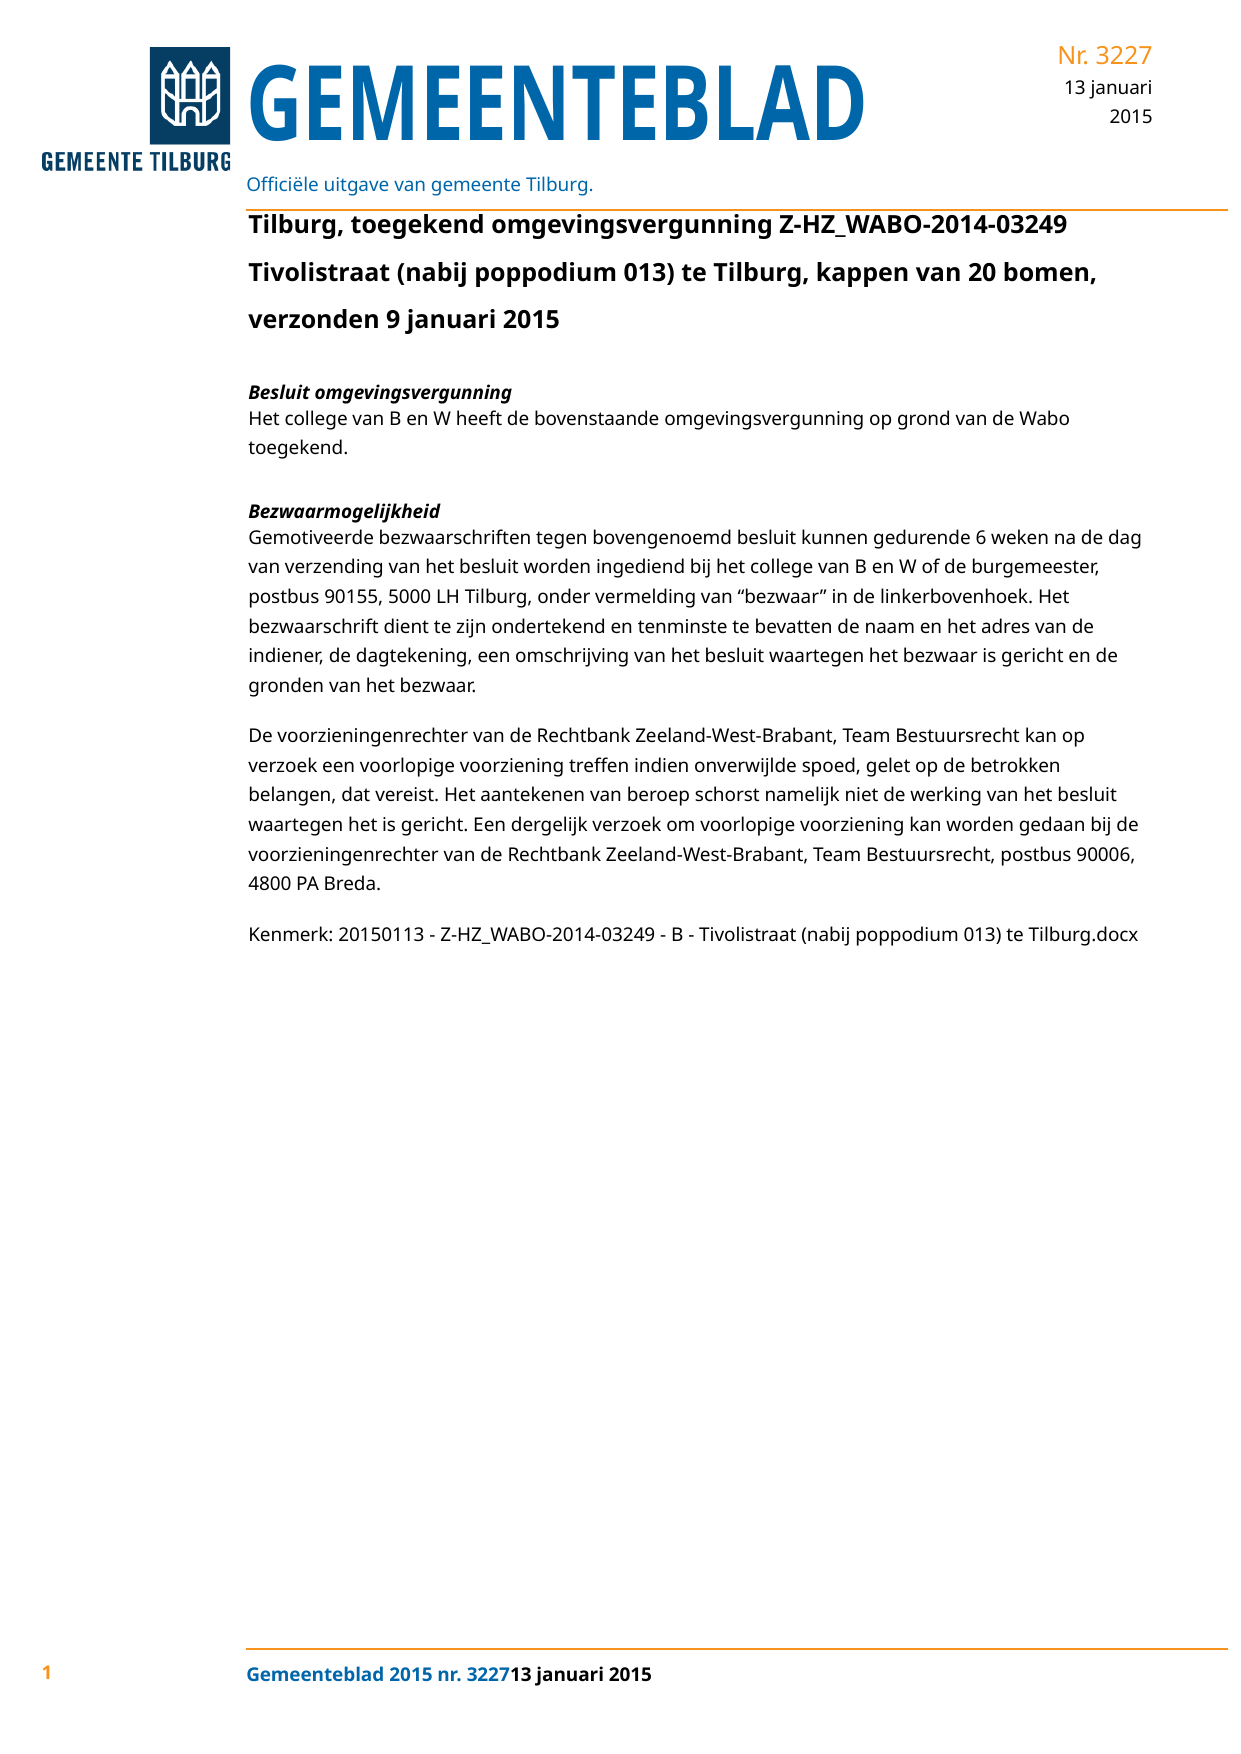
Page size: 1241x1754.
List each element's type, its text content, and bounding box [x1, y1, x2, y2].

text Gemotiveerde bezwaarschriften tegen bovengenoemd besluit kunnen gedurende 6 weken na de dag van verzending van het besluit worden ingediend bij het college van B en W of de burgemeester, postbus 90155, 5000 LH Tilburg, onder vermelding van “bezwaar” in de linkerbovenhoek. Het bezwaarschrift dient te zijn ondertekend en tenminste te bevatten de naam en het adres van de indiener, de dagtekening, een omschrijving van het besluit waartegen het bezwaar is gericht en de gronden van het bezwaar. [248, 524, 1152, 698]
text Besluit omgevingsvergunning [248, 379, 1152, 405]
text Kenmerk: 20150113 - Z-HZ_WABO-2014-03249 - B - Tivolistraat (nabij poppodium 013) te Tilburg.docx [248, 921, 1152, 946]
picture [41, 47, 231, 172]
text Tilburg, toegekend omgevingsvergunning Z-HZ_WABO-2014-03249 Tivolistraat (nabij poppodium 013) te Tilburg, kappen van 20 bomen, verzonden 9 januari 2015 [248, 211, 1152, 336]
text De voorzieningenrechter van de Rechtbank Zeeland-West-Brabant, Team Bestuursrecht kan op verzoek een voorlopige voorziening treffen indien onverwijlde spoed, gelet op de betrokken belangen, dat vereist. Het aantekenen van beroep schorst namelijk niet de werking van het besluit waartegen het is gericht. Een dergelijk verzoek om voorlopige voorziening kan worden gedaan bij de voorzieningenrechter van de Rechtbank Zeeland-West-Brabant, Team Bestuursrecht, postbus 90006, 4800 PA Breda. [248, 722, 1152, 896]
text Het college van B en W heeft de bovenstaande omgevingsvergunning op grond van de Wabo toegekend. [248, 405, 1152, 460]
text Bezwaarmogelijkheid [248, 498, 1152, 524]
